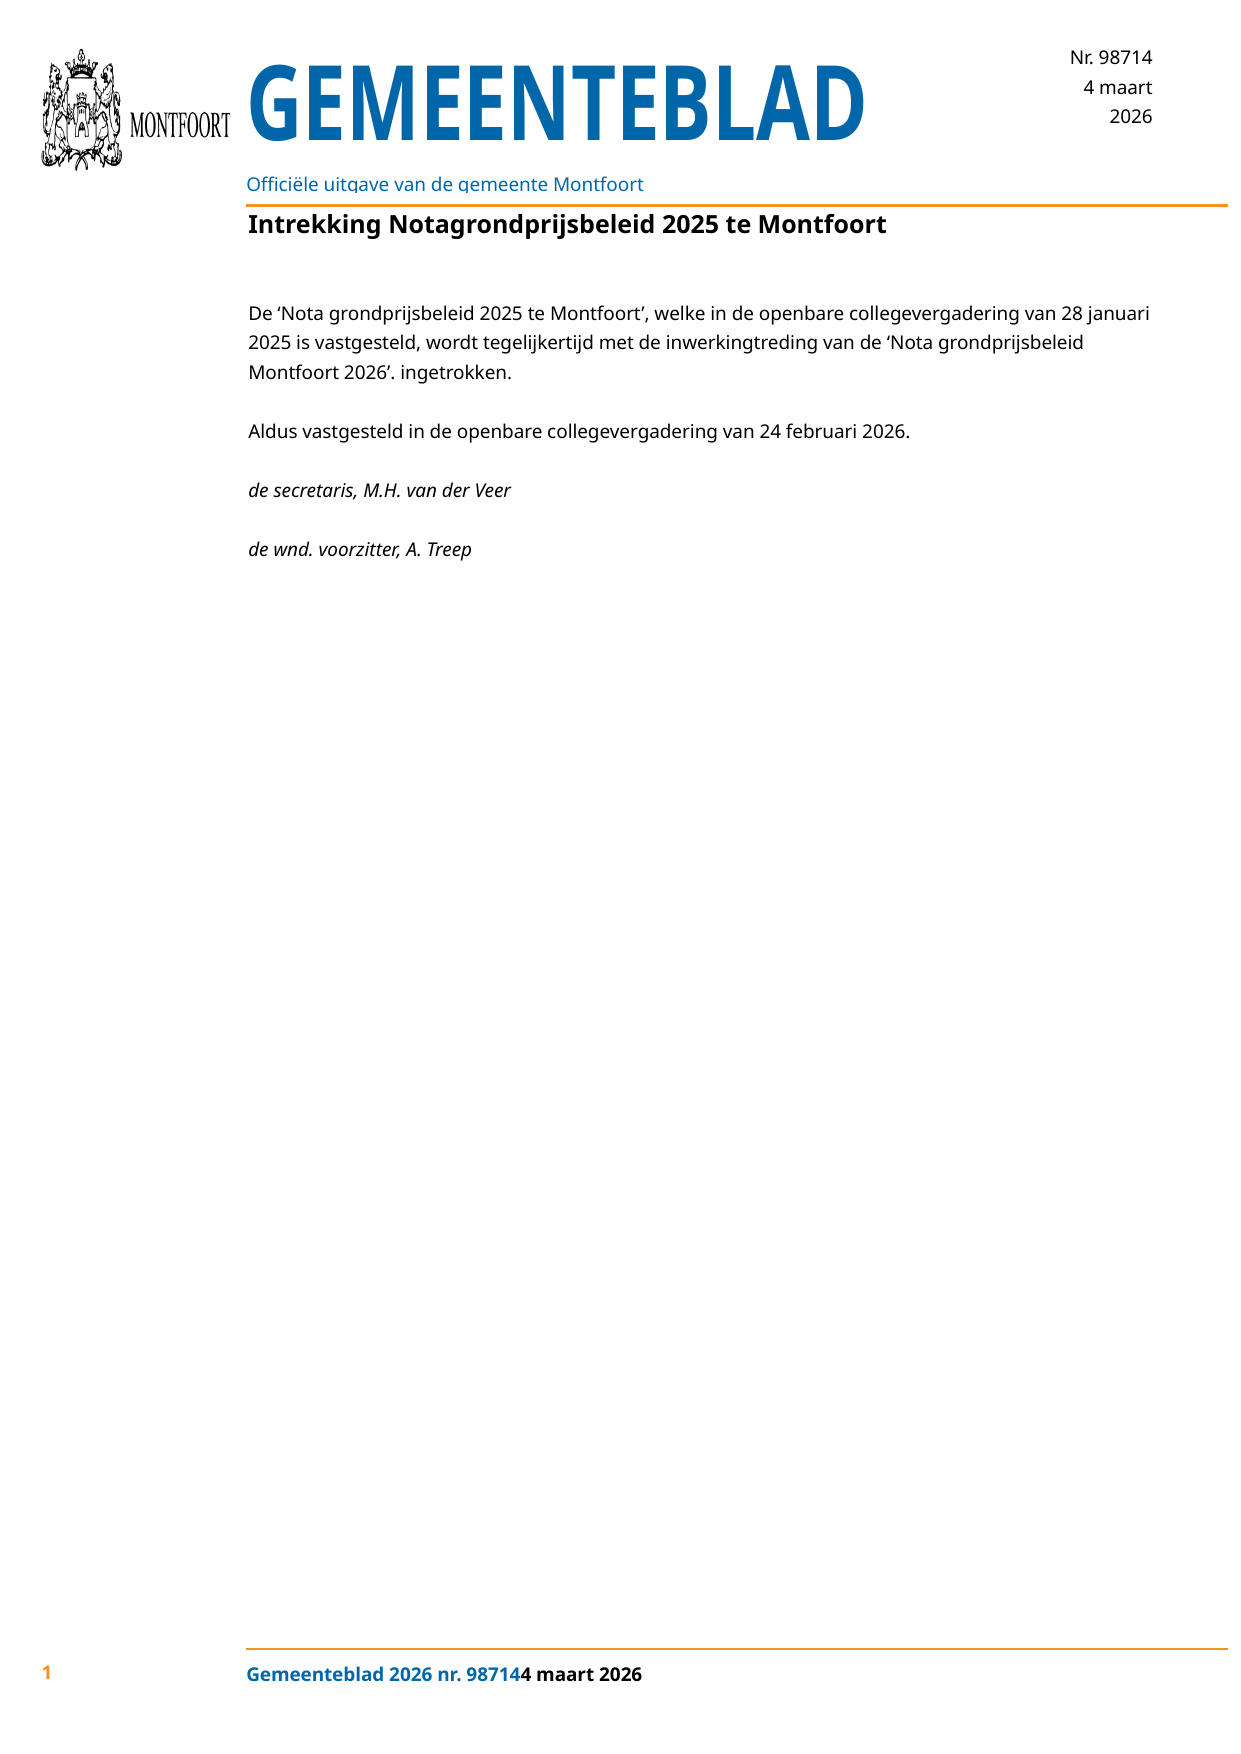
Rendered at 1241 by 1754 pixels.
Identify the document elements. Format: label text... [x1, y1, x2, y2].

text de secretaris, M.H. van der Veer [248, 477, 1152, 503]
text Aldus vastgesteld in de openbare collegevergadering van 24 februari 2026. [248, 418, 1152, 444]
picture [41, 47, 231, 172]
text De ‘Nota grondprijsbeleid 2025 te Montfoort’, welke in de openbare collegevergadering van 28 januari 2025 is vastgesteld, wordt tegelijkertijd met de inwerkingtreding van de ‘Nota grondprijsbeleid Montfoort 2026’. ingetrokken. [248, 300, 1152, 385]
text Intrekking Notagrondprijsbeleid 2025 te Montfoort [248, 207, 1152, 241]
text de wnd. voorzitter, A. Treep [248, 537, 1152, 562]
